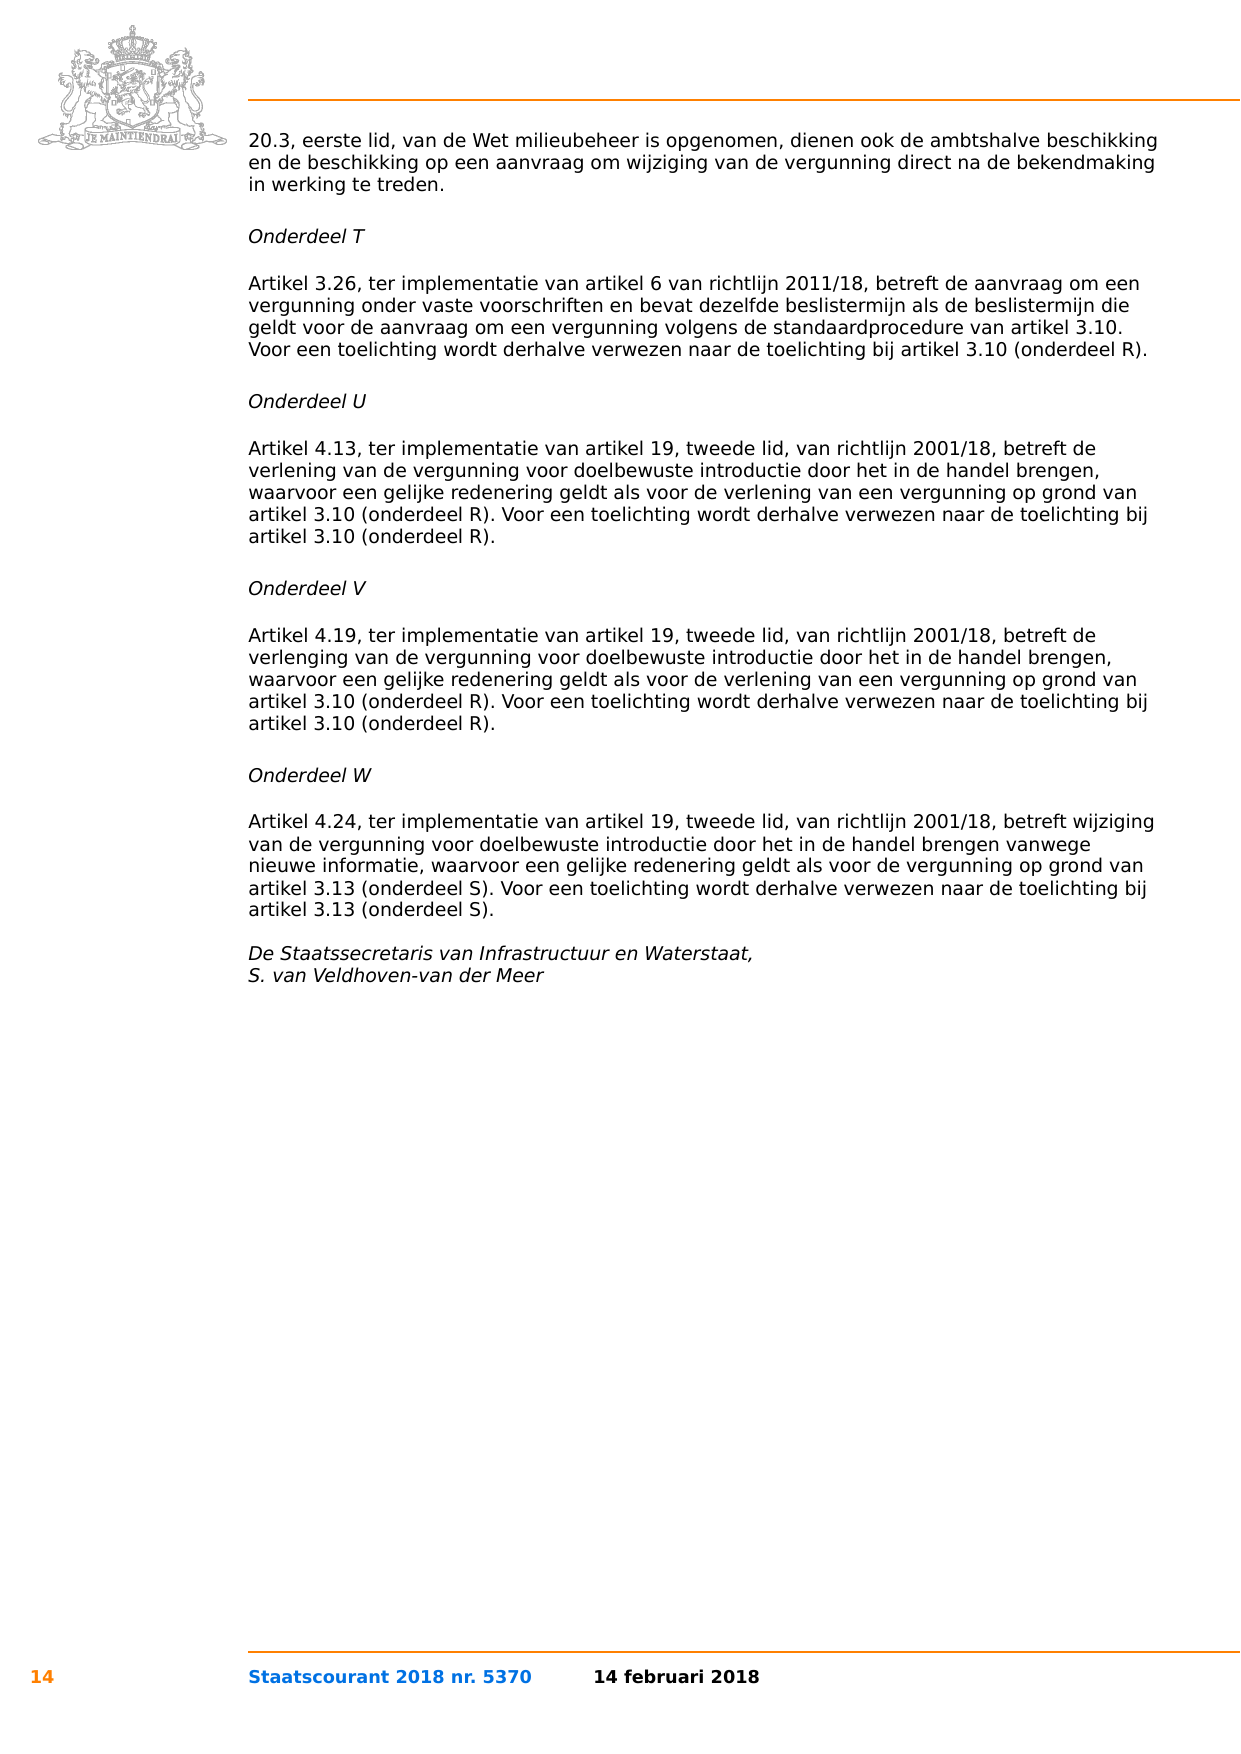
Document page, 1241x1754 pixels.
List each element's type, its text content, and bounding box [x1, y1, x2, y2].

subtitle Onderdeel U [248, 391, 1163, 413]
subtitle Onderdeel V [248, 578, 1163, 599]
text Artikel 4.13, ter implementatie van artikel 19, tweede lid, van richtlijn 2001/18, betreft de verlening van de vergunning voor doelbewuste introductie door het in de handel brengen, waarvoor een gelijke redenering geldt als voor de verlening van een vergunning op grond van artikel 3.10 (onderdeel R). Voor een toelichting wordt derhalve verwezen naar de toelichting bij artikel 3.10 (onderdeel R). [248, 438, 1163, 548]
text Artikel 4.19, ter implementatie van artikel 19, tweede lid, van richtlijn 2001/18, betreft de verlenging van de vergunning voor doelbewuste introductie door het in de handel brengen, waarvoor een gelijke redenering geldt als voor de verlening van een vergunning op grond van artikel 3.10 (onderdeel R). Voor een toelichting wordt derhalve verwezen naar de toelichting bij artikel 3.10 (onderdeel R). [248, 624, 1163, 734]
text 20.3, eerste lid, van de Wet milieubeheer is opgenomen, dienen ook de ambtshalve beschikking en de beschikking op een aanvraag om wijziging van de vergunning direct na de bekendmaking in werking te treden. [248, 130, 1163, 196]
text Artikel 4.24, ter implementatie van artikel 19, tweede lid, van richtlijn 2001/18, betreft wijziging van de vergunning voor doelbewuste introductie door het in de handel brengen vanwege nieuwe informatie, waarvoor een gelijke redenering geldt als voor de vergunning op grond van artikel 3.13 (onderdeel S). Voor een toelichting wordt derhalve verwezen naar de toelichting bij artikel 3.13 (onderdeel S). [248, 811, 1163, 921]
subtitle Onderdeel W [248, 764, 1163, 786]
subtitle Onderdeel T [248, 226, 1163, 248]
text Artikel 3.26, ter implementatie van artikel 6 van richtlijn 2011/18, betreft de aanvraag om een vergunning onder vaste voorschriften en bevat dezelfde beslistermijn als de beslistermijn die geldt voor de aanvraag om een vergunning volgens de standaardprocedure van artikel 3.10. Voor een toelichting wordt derhalve verwezen naar de toelichting bij artikel 3.10 (onderdeel R). [248, 273, 1163, 361]
text De Staatssecretaris van Infrastructuur en Waterstaat, S. van Veldhoven-van der Meer [248, 943, 1163, 987]
picture [38, 25, 227, 150]
